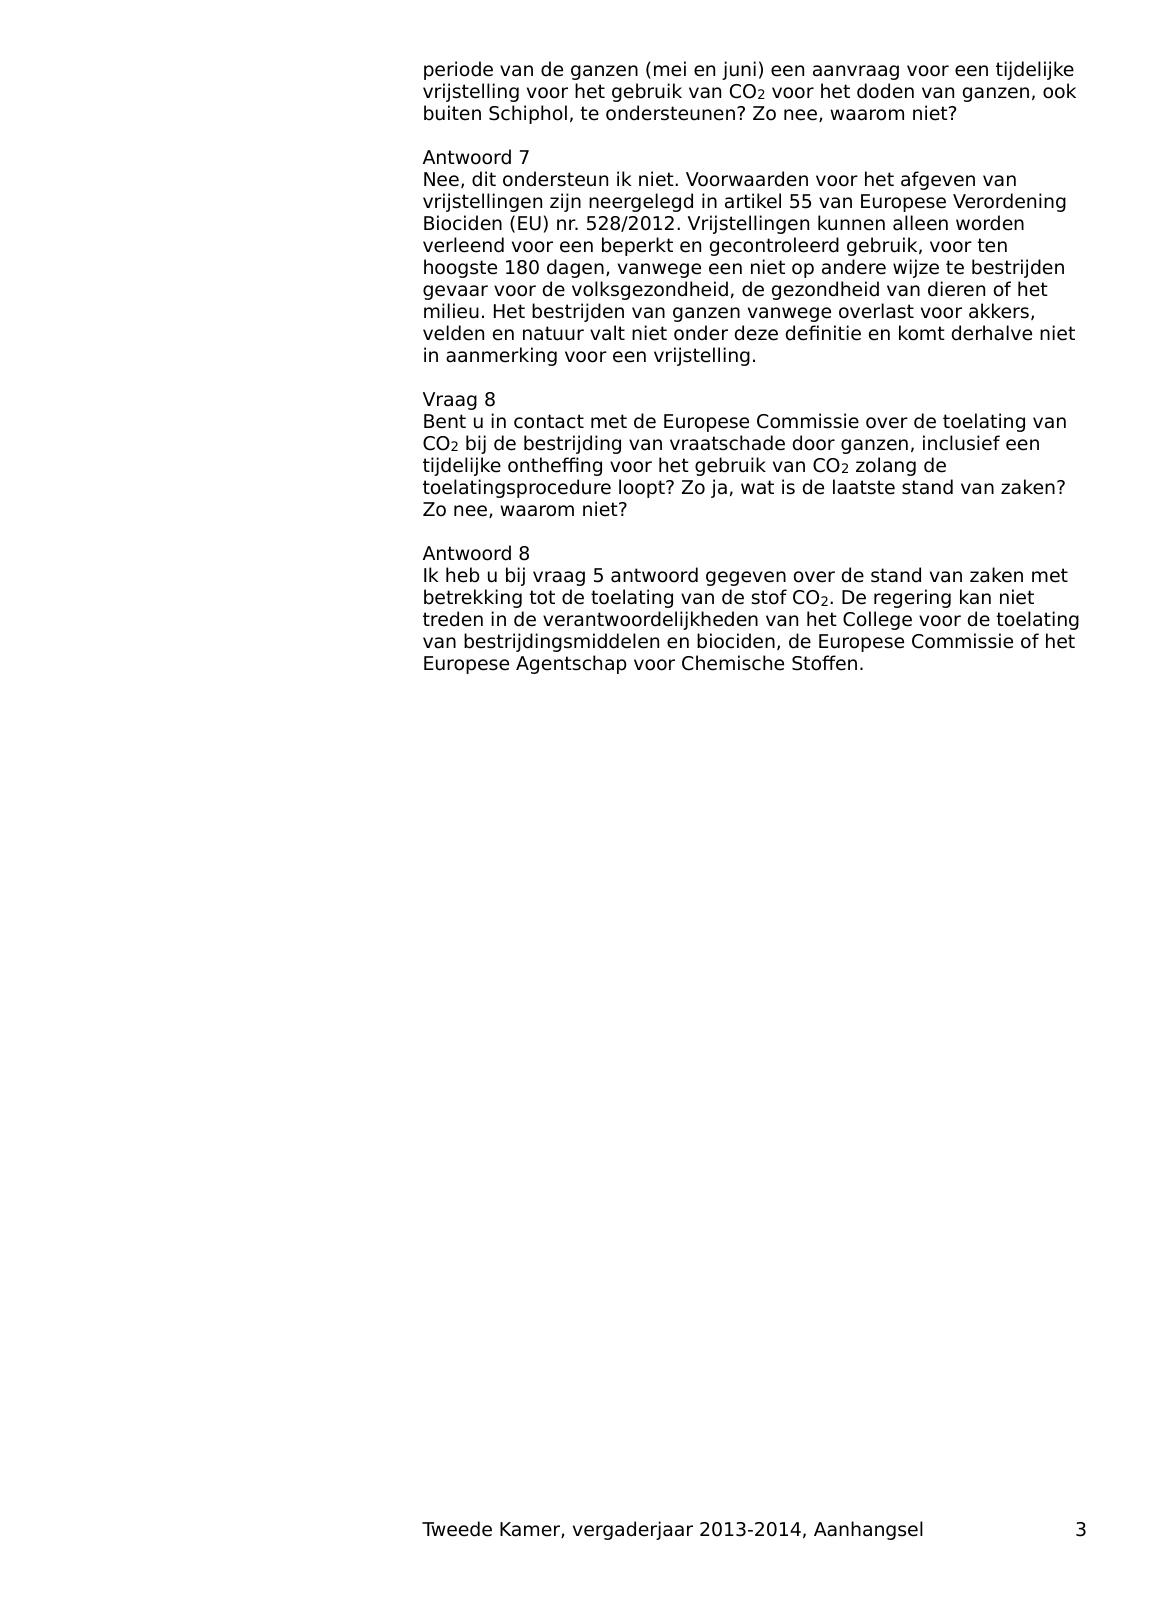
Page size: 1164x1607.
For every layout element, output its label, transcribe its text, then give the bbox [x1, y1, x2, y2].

text periode van de ganzen (mei en juni) een aanvraag voor een tijdelijke vrijstelling voor het gebruik van CO2 voor het doden van ganzen, ook buiten Schiphol, te ondersteunen? Zo nee, waarom niet? [422, 59, 1087, 125]
text Nee, dit ondersteun ik niet. Voorwaarden voor het afgeven van vrijstellingen zijn neergelegd in artikel 55 van Europese Verordening Biociden (EU) nr. 528/2012. Vrijstellingen kunnen alleen worden verleend voor een beperkt en gecontroleerd gebruik, voor ten hoogste 180 dagen, vanwege een niet op andere wijze te bestrijden gevaar voor de volksgezondheid, de gezondheid van dieren of het milieu. Het bestrijden van ganzen vanwege overlast voor akkers, velden en natuur valt niet onder deze definitie en komt derhalve niet in aanmerking voor een vrijstelling. [422, 169, 1087, 367]
text Bent u in contact met de Europese Commissie over de toelating van CO2 bij de bestrijding van vraatschade door ganzen, inclusief een tijdelijke ontheffing voor het gebruik van CO2 zolang de toelatingsprocedure loopt? Zo ja, wat is de laatste stand van zaken? Zo nee, waarom niet? [422, 411, 1087, 521]
text Vraag 8 [422, 389, 1087, 411]
text Antwoord 8 [422, 543, 1087, 565]
text Ik heb u bij vraag 5 antwoord gegeven over de stand van zaken met betrekking tot de toelating van de stof CO2. De regering kan niet treden in de verantwoordelijkheden van het College voor de toelating van bestrijdingsmiddelen en biociden, de Europese Commissie of het Europese Agentschap voor Chemische Stoffen. [422, 565, 1087, 675]
text Antwoord 7 [422, 147, 1087, 169]
